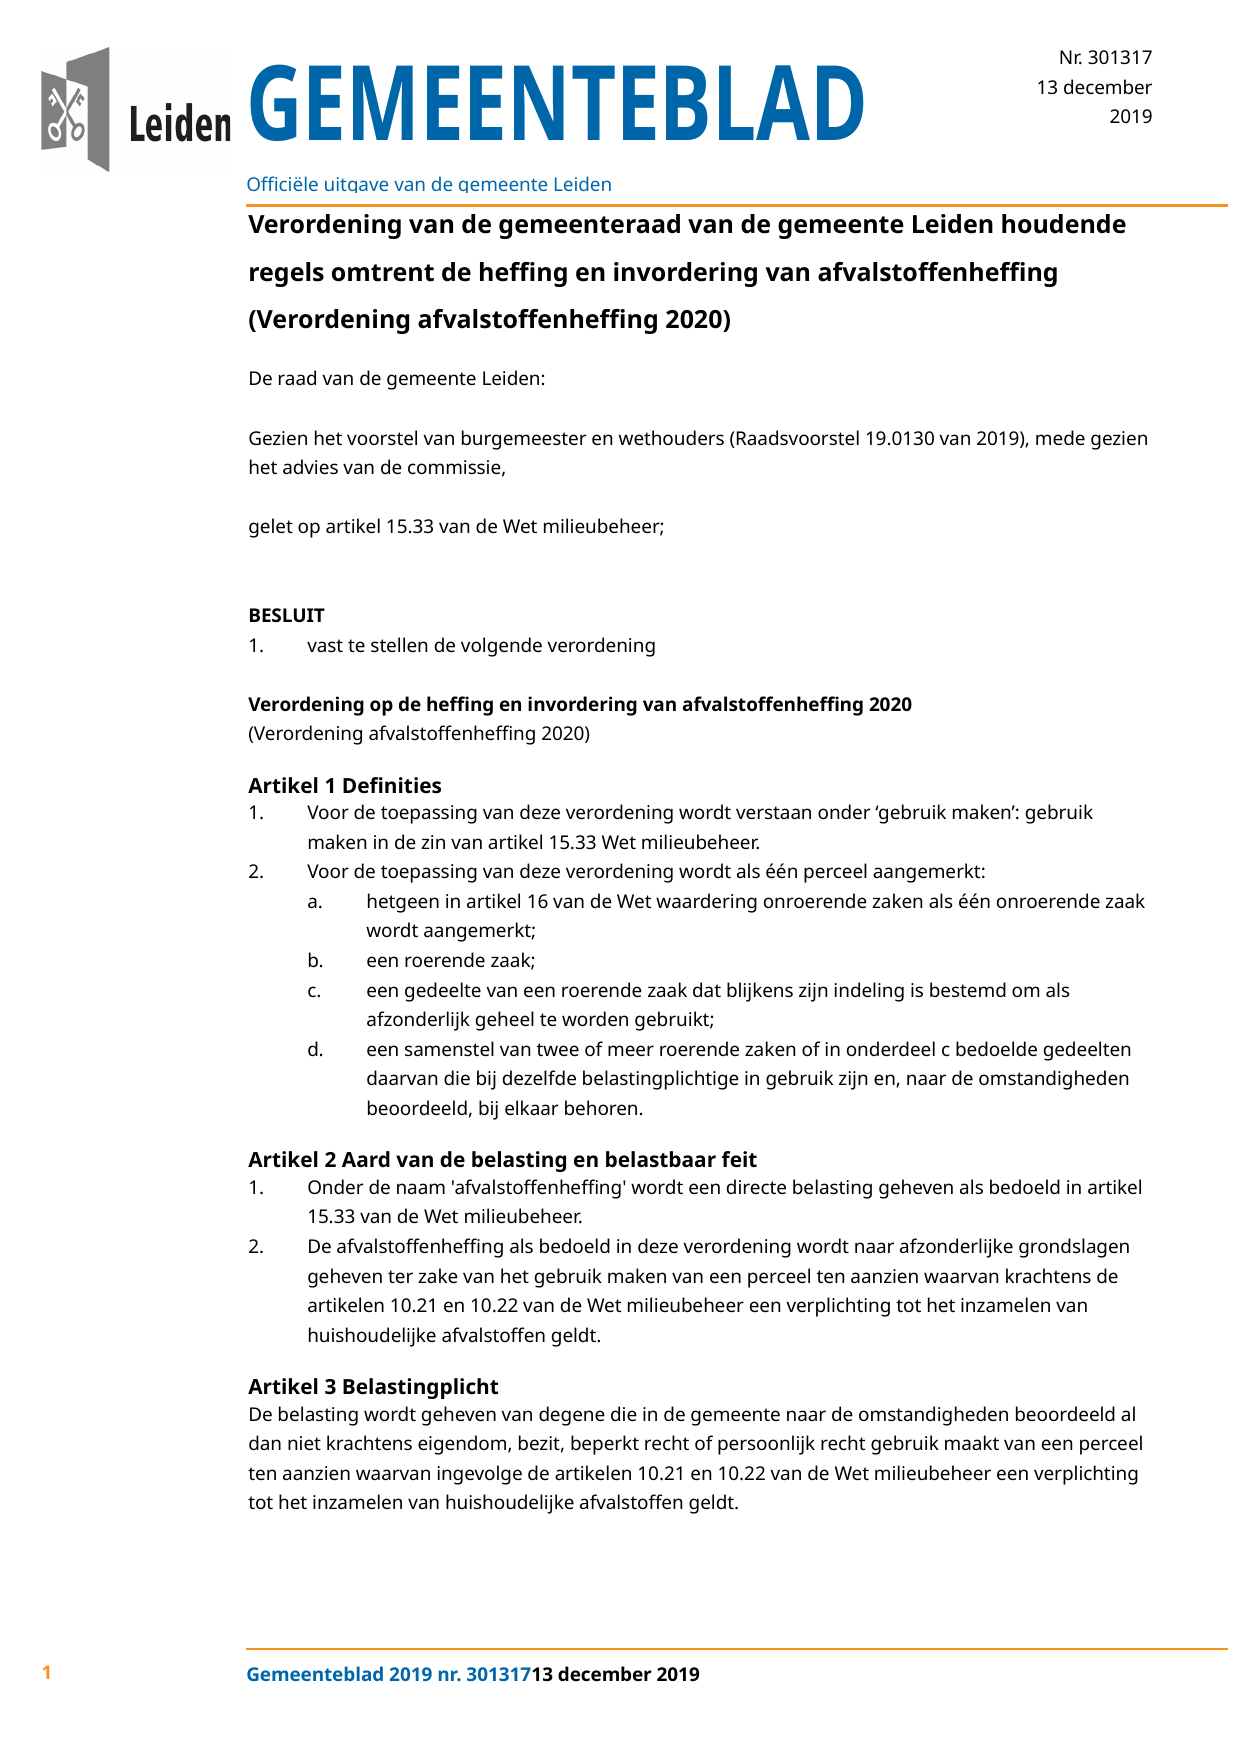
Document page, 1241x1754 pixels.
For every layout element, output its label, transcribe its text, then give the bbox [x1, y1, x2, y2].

text (Verordening afvalstoffenheffing 2020) [248, 721, 1152, 746]
list een gedeelte van een roerende zaak dat blijkens zijn indeling is bestemd om als afzonderlijk geheel te worden gebruikt; [307, 977, 1152, 1032]
text Artikel 3 Belastingplicht [248, 1372, 1152, 1401]
list De afvalstoffenheffing als bedoeld in deze verordening wordt naar afzonderlijke grondslagen geheven ter zake van het gebruik maken van een perceel ten aanzien waarvan krachtens de artikelen 10.21 en 10.22 van de Wet milieubeheer een verplichting tot het inzamelen van huishoudelijke afvalstoffen geldt. [248, 1233, 1152, 1348]
text BESLUIT [248, 602, 1152, 628]
list een roerende zaak; [307, 947, 1152, 973]
text Artikel 2 Aard van de belasting en belastbaar feit [248, 1146, 1152, 1174]
text Artikel 1 Definities [248, 771, 1152, 799]
list een samenstel van twee of meer roerende zaken of in onderdeel c bedoelde gedeelten daarvan die bij dezelfde belastingplichtige in gebruik zijn en, naar de omstandigheden beoordeeld, bij elkaar behoren. [307, 1036, 1152, 1121]
text Gezien het voorstel van burgemeester en wethouders (Raadsvoorstel 19.0130 van 2019), mede gezien het advies van de commissie, [248, 425, 1152, 480]
text De belasting wordt geheven van degene die in de gemeente naar de omstandigheden beoordeeld al dan niet krachtens eigendom, bezit, beperkt recht of persoonlijk recht gebruik maakt van een perceel ten aanzien waarvan ingevolge de artikelen 10.21 en 10.22 van de Wet milieubeheer een verplichting tot het inzamelen van huishoudelijke afvalstoffen geldt. [248, 1401, 1152, 1515]
list Onder de naam 'afvalstoffenheffing' wordt een directe belasting geheven als bedoeld in artikel 15.33 van de Wet milieubeheer. [248, 1174, 1152, 1229]
text Verordening van de gemeenteraad van de gemeente Leiden houdende regels omtrent de heffing en invordering van afvalstoffenheffing (Verordening afvalstoffenheffing 2020) [248, 207, 1152, 336]
text gelet op artikel 15.33 van de Wet milieubeheer; [248, 513, 1152, 539]
list hetgeen in artikel 16 van de Wet waardering onroerende zaken als één onroerende zaak wordt aangemerkt; [307, 888, 1152, 943]
text Verordening op de heffing en invordering van afvalstoffenheffing 2020 [248, 691, 1152, 717]
list vast te stellen de volgende verordening [248, 632, 1152, 657]
list Voor de toepassing van deze verordening wordt als één perceel aangemerkt: [248, 858, 1152, 884]
picture [41, 47, 231, 172]
text De raad van de gemeente Leiden: [248, 366, 1152, 391]
list Voor de toepassing van deze verordening wordt verstaan onder ‘gebruik maken’: gebruik maken in de zin van artikel 15.33 Wet milieubeheer. [248, 799, 1152, 855]
